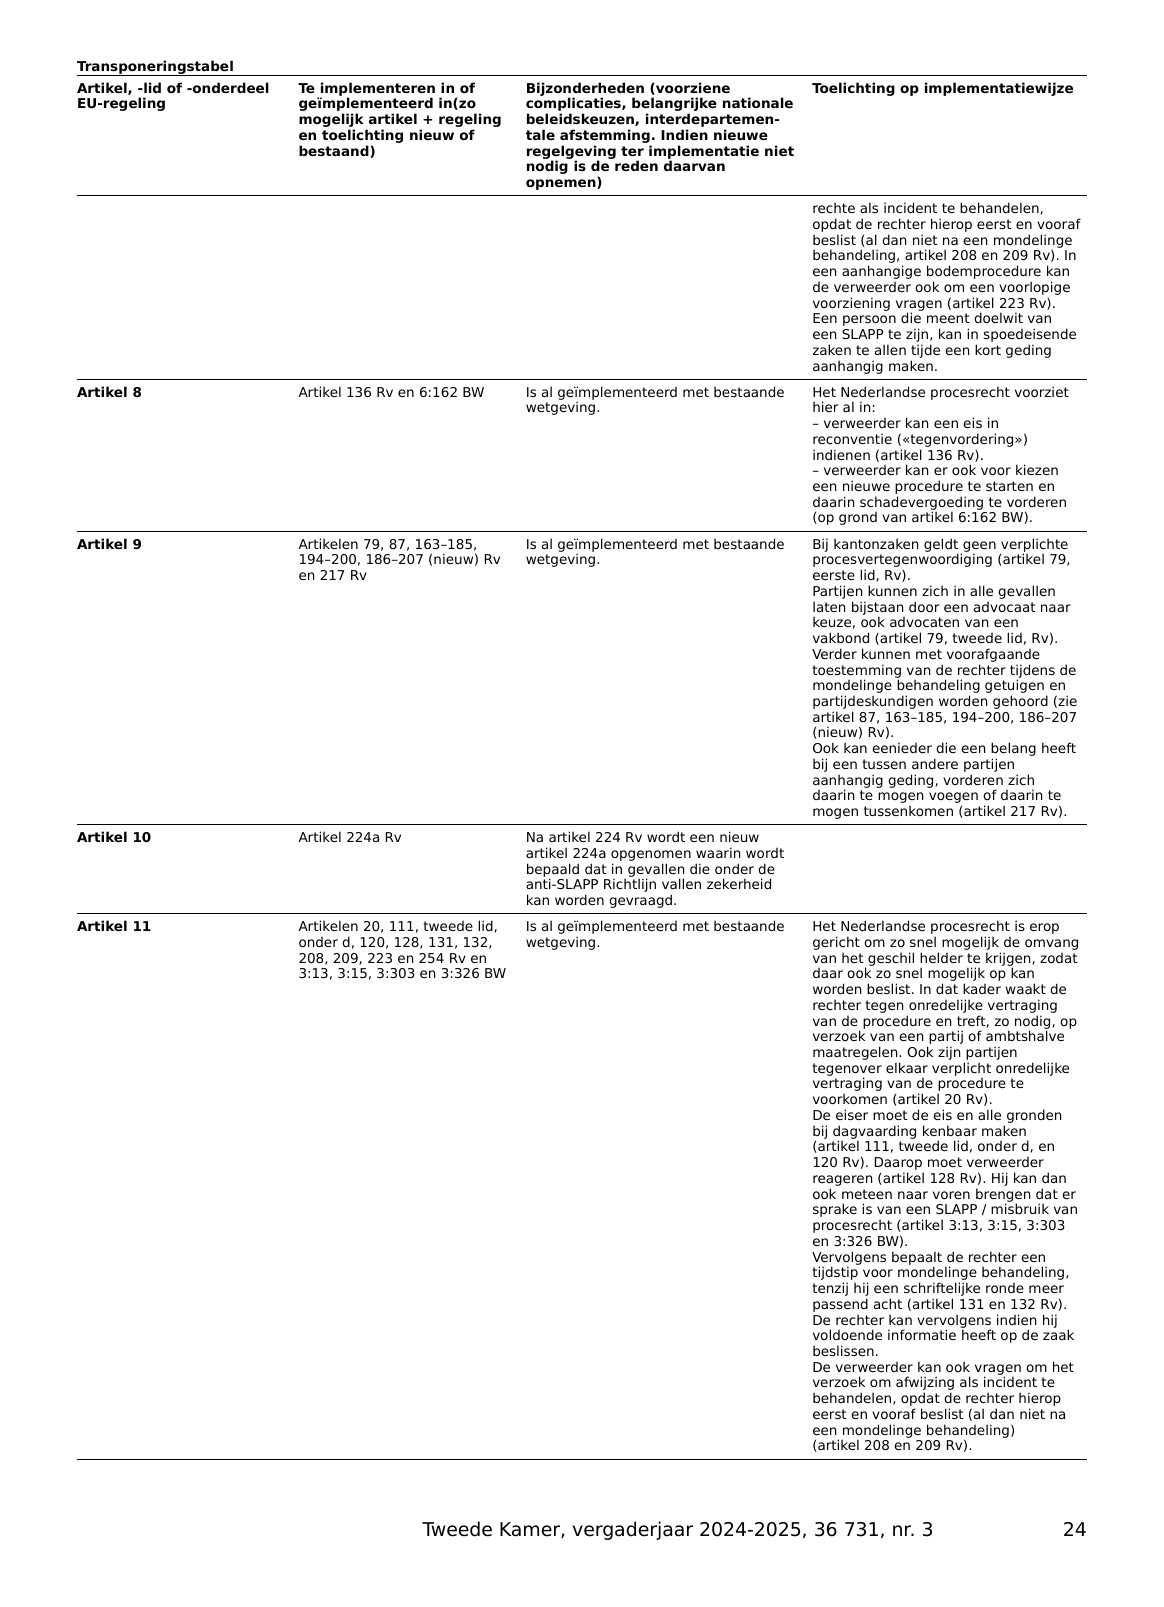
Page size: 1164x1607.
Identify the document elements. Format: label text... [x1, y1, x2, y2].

table_cell [292, 196, 519, 379]
table_cell Artikelen 79, 87, 163–185, 194–200, 186–207 (nieuw) Rv en 217 Rv [292, 532, 519, 824]
table_cell Bij kantonzaken geldt geen verplichte procesvertegenwoordiging (artikel 79, eerste lid, Rv). Partijen kunnen zich in alle gevallen laten bijstaan door een advocaat naar keuze, ook advocaten van een vakbond (artikel 79, tweede lid, Rv). Verder kunnen met voorafgaande toestemming van de rechter tijdens de mondelinge behandeling getuigen en partijdeskundigen worden gehoord (zie artikel 87, 163–185, 194–200, 186–207 (nieuw) Rv). Ook kan eenieder die een belang heeft bij een tussen andere partijen aanhangig geding, vorderen zich daarin te mogen voegen of daarin te mogen tussenkomen (artikel 217 Rv). [806, 532, 1087, 824]
table_cell Artikel 8 [77, 380, 292, 531]
table_cell Is al geïmplementeerd met bestaande wetgeving. [520, 380, 806, 531]
table_cell [520, 196, 806, 379]
table_cell Artikel 11 [77, 914, 292, 1458]
table_cell Na artikel 224 Rv wordt een nieuw artikel 224a opgenomen waarin wordt bepaald dat in gevallen die onder de anti-SLAPP Richtlijn vallen zekerheid kan worden gevraagd. [520, 825, 806, 913]
table_cell [77, 196, 292, 379]
table_cell Artikel 224a Rv [292, 825, 519, 913]
table_cell Artikel 10 [77, 825, 292, 913]
table_cell Het Nederlandse procesrecht voorziet hier al in: – verweerder kan een eis in reconventie («tegenvordering») indienen (artikel 136 Rv). – verweerder kan er ook voor kiezen een nieuwe procedure te starten en daarin schadevergoeding te vorderen (op grond van artikel 6:162 BW). [806, 380, 1087, 531]
table_cell Artikel, -lid of -onderdeel EU-regeling [77, 76, 292, 195]
table_cell [806, 825, 1087, 913]
table_cell Toelichting op implementatiewijze [806, 76, 1087, 195]
table_cell Bijzonderheden (voorziene complicaties, belangrijke nationale beleidskeuzen, interdepartemen-tale afstemming. Indien nieuwe regelgeving ter implementatie niet nodig is de reden daarvan opnemen) [520, 76, 806, 195]
table_cell rechte als incident te behandelen, opdat de rechter hierop eerst en vooraf beslist (al dan niet na een mondelinge behandeling, artikel 208 en 209 Rv). In een aanhangige bodemprocedure kan de verweerder ook om een voorlopige voorziening vragen (artikel 223 Rv). Een persoon die meent doelwit van een SLAPP te zijn, kan in spoedeisende zaken te allen tijde een kort geding aanhangig maken. [806, 196, 1087, 379]
table_cell Artikelen 20, 111, tweede lid, onder d, 120, 128, 131, 132, 208, 209, 223 en 254 Rv en 3:13, 3:15, 3:303 en 3:326 BW [292, 914, 519, 1458]
table_cell Het Nederlandse procesrecht is erop gericht om zo snel mogelijk de omvang van het geschil helder te krijgen, zodat daar ook zo snel mogelijk op kan worden beslist. In dat kader waakt de rechter tegen onredelijke vertraging van de procedure en treft, zo nodig, op verzoek van een partij of ambtshalve maatregelen. Ook zijn partijen tegenover elkaar verplicht onredelijke vertraging van de procedure te voorkomen (artikel 20 Rv). De eiser moet de eis en alle gronden bij dagvaarding kenbaar maken (artikel 111, tweede lid, onder d, en 120 Rv). Daarop moet verweerder reageren (artikel 128 Rv). Hij kan dan ook meteen naar voren brengen dat er sprake is van een SLAPP / misbruik van procesrecht (artikel 3:13, 3:15, 3:303 en 3:326 BW). Vervolgens bepaalt de rechter een tijdstip voor mondelinge behandeling, tenzij hij een schriftelijke ronde meer passend acht (artikel 131 en 132 Rv). De rechter kan vervolgens indien hij voldoende informatie heeft op de zaak beslissen. De verweerder kan ook vragen om het verzoek om afwijzing als incident te behandelen, opdat de rechter hierop eerst en vooraf beslist (al dan niet na een mondelinge behandeling) (artikel 208 en 209 Rv). [806, 914, 1087, 1458]
table_cell Is al geïmplementeerd met bestaande wetgeving. [520, 532, 806, 824]
table_cell Artikel 136 Rv en 6:162 BW [292, 380, 519, 531]
table_header Transponeringstabel [77, 59, 1087, 75]
table_cell Te implementeren in of geïmplementeerd in(zo mogelijk artikel + regeling en toelichting nieuw of bestaand) [292, 76, 519, 195]
table_cell Artikel 9 [77, 532, 292, 824]
table_cell Is al geïmplementeerd met bestaande wetgeving. [520, 914, 806, 1458]
